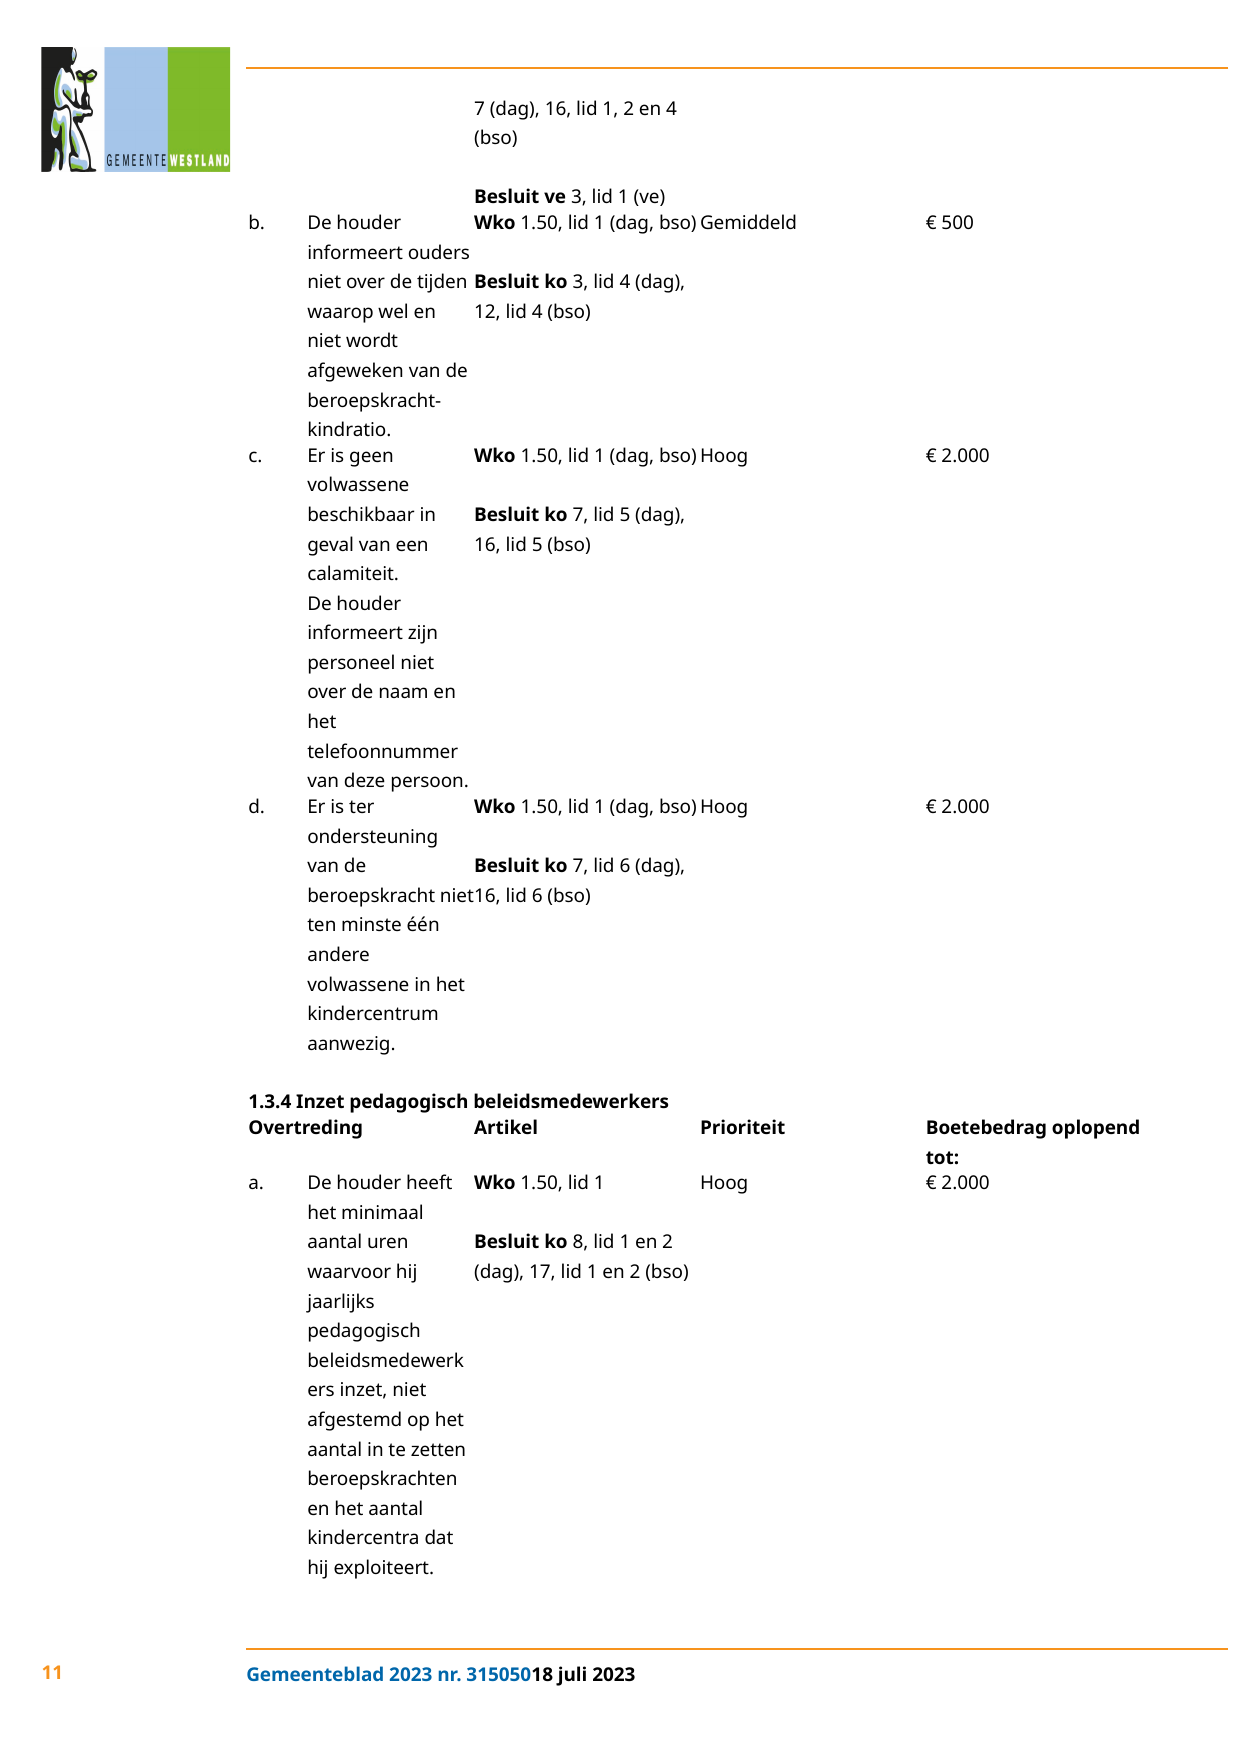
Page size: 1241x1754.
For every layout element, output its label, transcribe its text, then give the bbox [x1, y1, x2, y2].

table_cell Overtreding [248, 1114, 474, 1169]
table_cell [700, 95, 926, 209]
table_cell 7 (dag), 16, lid 1, 2 en 4 (bso) Besluit ve 3, lid 1 (ve) [474, 95, 700, 209]
table_cell [248, 95, 474, 209]
table_cell € 500 [926, 209, 1152, 442]
table_cell Prioriteit [700, 1114, 926, 1169]
table_cell € 2.000 [926, 442, 1152, 793]
table_cell Wko 1.50, lid 1 (dag, bso) Besluit ko 7, lid 5 (dag), 16, lid 5 (bso) [474, 442, 700, 793]
table_cell Gemiddeld [700, 209, 926, 442]
table_cell Wko 1.50, lid 1 (dag, bso) Besluit ko 3, lid 4 (dag), 12, lid 4 (bso) [474, 209, 700, 442]
table_cell € 2.000 [926, 1170, 1152, 1580]
table_cell Wko 1.50, lid 1 Besluit ko 8, lid 1 en 2 (dag), 17, lid 1 en 2 (bso) [474, 1170, 700, 1580]
table_cell Hoog [700, 793, 926, 1056]
table_cell Boetebedrag oplopend tot: [926, 1114, 1152, 1169]
table_header 1.3.4 Inzet pedagogisch beleidsmedewerkers [248, 1089, 1152, 1114]
table_cell Er is geen volwassene beschikbaar in geval van een calamiteit. De houder informeert zijn personeel niet over de naam en het telefoonnummer van deze persoon. [248, 442, 474, 793]
table_cell De houder heeft het minimaal aantal uren waarvoor hij jaarlijks pedagogisch beleidsmedewerkers inzet, niet afgestemd op het aantal in te zetten beroepskrachten en het aantal kindercentra dat hij exploiteert. [248, 1170, 474, 1580]
table_cell De houder informeert ouders niet over de tijden waarop wel en niet wordt afgeweken van de beroepskracht-kindratio. [248, 209, 474, 442]
table_cell [926, 95, 1152, 209]
table_cell Wko 1.50, lid 1 (dag, bso) Besluit ko 7, lid 6 (dag), 16, lid 6 (bso) [474, 793, 700, 1056]
table_cell Hoog [700, 1170, 926, 1580]
table_cell Hoog [700, 442, 926, 793]
table_cell € 2.000 [926, 793, 1152, 1056]
table_cell Artikel [474, 1114, 700, 1169]
picture [41, 47, 231, 172]
table_cell Er is ter ondersteuning van de beroepskracht niet ten minste één andere volwassene in het kindercentrum aanwezig. [248, 793, 474, 1056]
